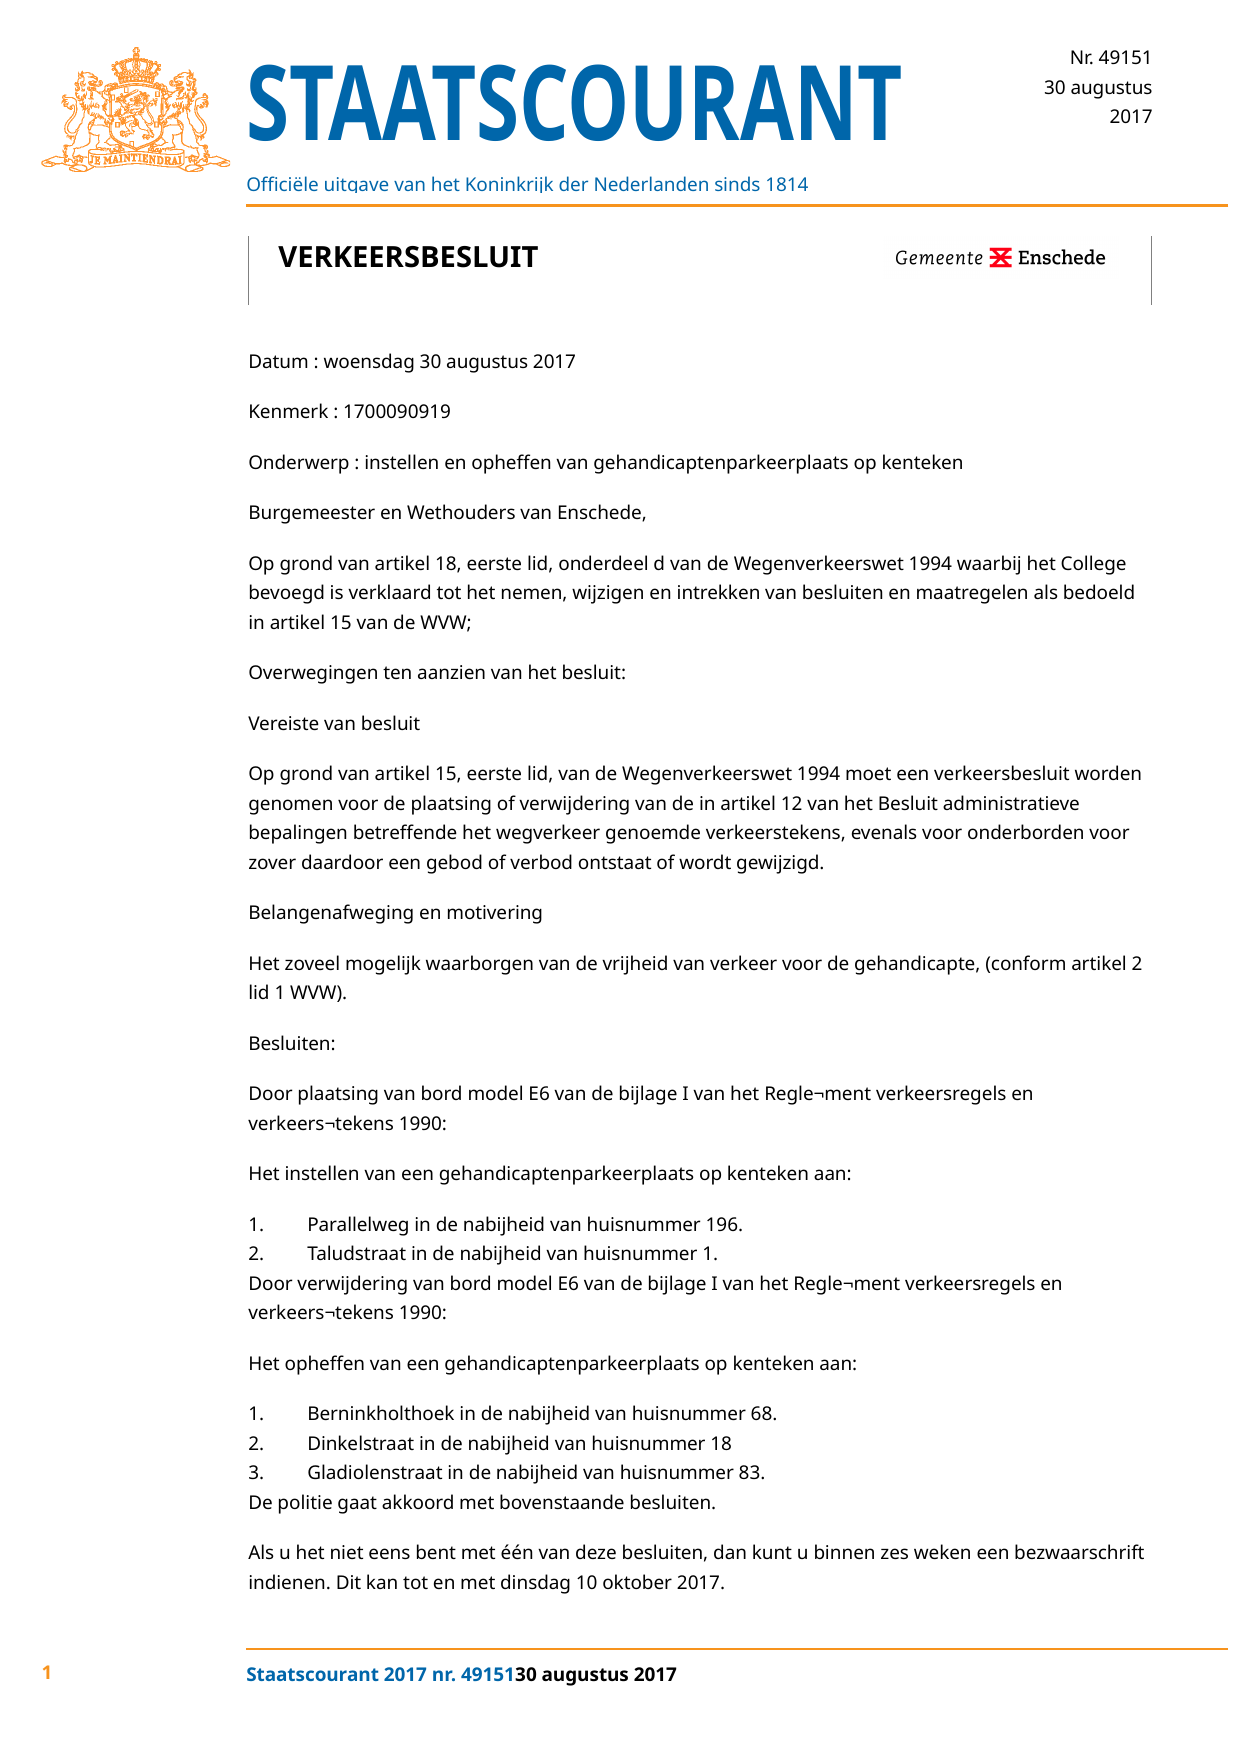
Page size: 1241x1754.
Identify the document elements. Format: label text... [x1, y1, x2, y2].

text Burgemeester en Wethouders van Enschede, [248, 499, 1152, 525]
text Op grond van artikel 15, eerste lid, van de Wegenverkeerswet 1994 moet een verkeersbesluit worden genomen voor de plaatsing of verwijdering van de in artikel 12 van het Besluit administratieve bepalingen betreffende het wegverkeer genoemde verkeerstekens, evenals voor onderborden voor zover daardoor een gebod of verbod ontstaat of wordt gewijzigd. [248, 760, 1152, 875]
list Dinkelstraat in de nabijheid van huisnummer 18 [248, 1430, 1152, 1456]
text Vereiste van besluit [248, 710, 1152, 736]
text Kenmerk : 1700090919 [248, 399, 1152, 424]
table_header [850, 236, 1151, 305]
table_header VERKEERSBESLUIT [249, 236, 850, 305]
list Berninkholthoek in de nabijheid van huisnummer 68. [248, 1400, 1152, 1426]
text Belangenafweging en motivering [248, 899, 1152, 925]
list Parallelweg in de nabijheid van huisnummer 196. [248, 1211, 1152, 1236]
text Overwegingen ten aanzien van het besluit: [248, 659, 1152, 685]
text Besluiten: [248, 1030, 1152, 1056]
list Gladiolenstraat in de nabijheid van huisnummer 83. [248, 1459, 1152, 1485]
text Het opheffen van een gehandicaptenparkeerplaats op kenteken aan: [248, 1350, 1152, 1376]
text Het zoveel mogelijk waarborgen van de vrijheid van verkeer voor de gehandicapte, (conform artikel 2 lid 1 WVW). [248, 950, 1152, 1005]
text De politie gaat akkoord met bovenstaande besluiten. [248, 1489, 1152, 1515]
text Door verwijdering van bord model E6 van de bijlage I van het Regle¬ment verkeersregels en verkeers¬tekens 1990: [248, 1270, 1152, 1325]
picture [882, 236, 1119, 279]
list Taludstraat in de nabijheid van huisnummer 1. [248, 1240, 1152, 1266]
text Onderwerp : instellen en opheffen van gehandicaptenparkeerplaats op kenteken [248, 449, 1152, 475]
text Door plaatsing van bord model E6 van de bijlage I van het Regle¬ment verkeersregels en verkeers¬tekens 1990: [248, 1080, 1152, 1136]
text Op grond van artikel 18, eerste lid, onderdeel d van de Wegenverkeerswet 1994 waarbij het College bevoegd is verklaard tot het nemen, wijzigen en intrekken van besluiten en maatregelen als bedoeld in artikel 15 van de WVW; [248, 550, 1152, 635]
text Datum : woensdag 30 augustus 2017 [248, 348, 1152, 374]
text Het instellen van een gehandicaptenparkeerplaats op kenteken aan: [248, 1160, 1152, 1186]
picture [41, 47, 231, 172]
text Als u het niet eens bent met één van deze besluiten, dan kunt u binnen zes weken een bezwaarschrift indienen. Dit kan tot en met dinsdag 10 oktober 2017. [248, 1539, 1152, 1595]
